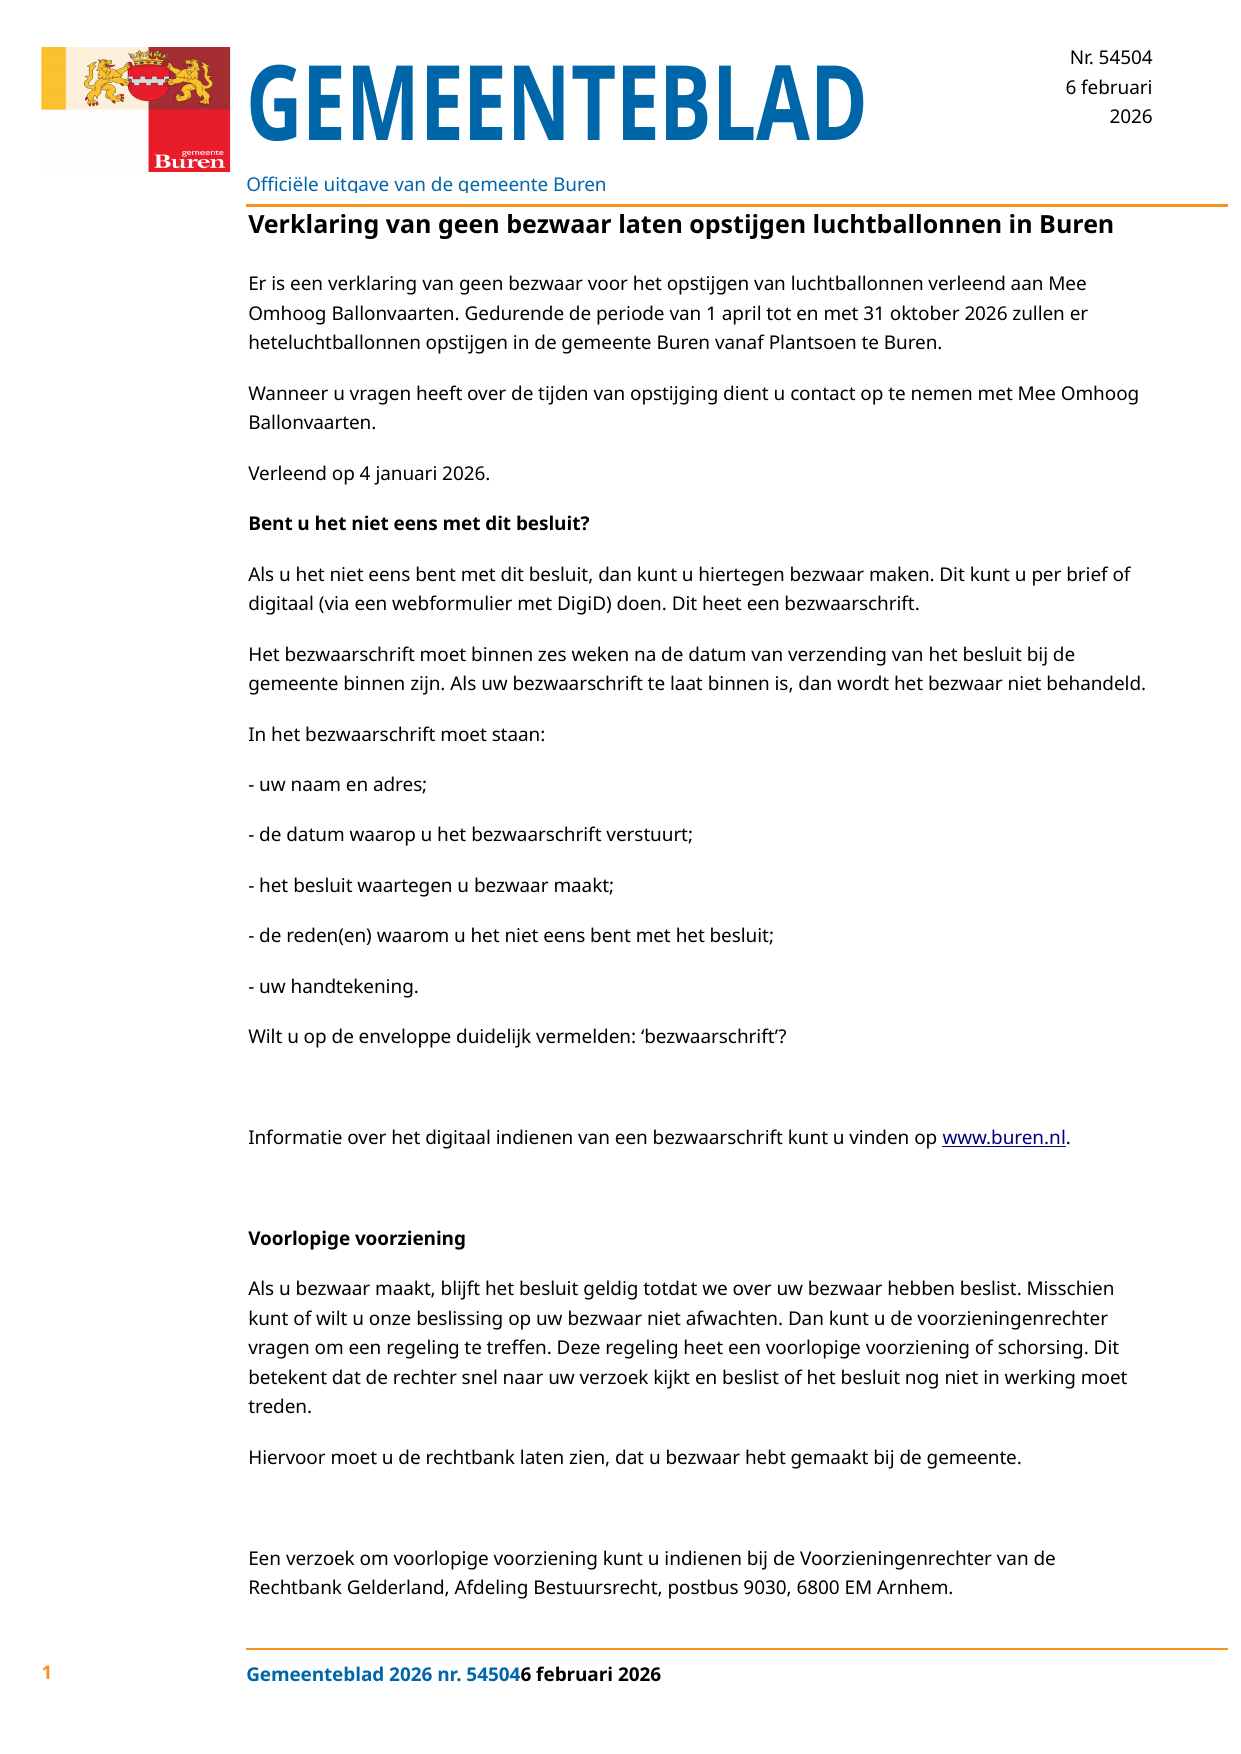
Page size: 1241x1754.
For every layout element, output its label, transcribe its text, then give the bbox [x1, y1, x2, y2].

text - het besluit waartegen u bezwaar maakt; [248, 872, 1152, 898]
text Een verzoek om voorlopige voorziening kunt u indienen bij de Voorzieningenrechter van de Rechtbank Gelderland, Afdeling Bestuursrecht, postbus 9030, 6800 EM Arnhem. [248, 1545, 1152, 1600]
text Verleend op 4 januari 2026. [248, 460, 1152, 486]
text Hiervoor moet u de rechtbank laten zien, dat u bezwaar hebt gemaakt bij de gemeente. [248, 1444, 1152, 1470]
text Wanneer u vragen heeft over de tijden van opstijging dient u contact op te nemen met Mee Omhoog Ballonvaarten. [248, 380, 1152, 435]
text Verklaring van geen bezwaar laten opstijgen luchtballonnen in Buren [248, 207, 1152, 241]
picture [41, 47, 231, 172]
text Als u bezwaar maakt, blijft het besluit geldig totdat we over uw bezwaar hebben beslist. Misschien kunt of wilt u onze beslissing op uw bezwaar niet afwachten. Dan kunt u de voorzieningenrechter vragen om een regeling te treffen. Deze regeling heet een voorlopige voorziening of schorsing. Dit betekent dat de rechter snel naar uw verzoek kijkt en beslist of het besluit nog niet in werking moet treden. [248, 1275, 1152, 1419]
text - de reden(en) waarom u het niet eens bent met het besluit; [248, 922, 1152, 948]
text - uw handtekening. [248, 973, 1152, 998]
text Informatie over het digitaal indienen van een bezwaarschrift kunt u vinden op www.buren.nl. [248, 1124, 1152, 1150]
text Voorlopige voorziening [248, 1225, 1152, 1251]
text Het bezwaarschrift moet binnen zes weken na de datum van verzending van het besluit bij de gemeente binnen zijn. Als uw bezwaarschrift te laat binnen is, dan wordt het bezwaar niet behandeld. [248, 641, 1152, 696]
text - uw naam en adres; [248, 771, 1152, 797]
text In het bezwaarschrift moet staan: [248, 721, 1152, 746]
text Bent u het niet eens met dit besluit? [248, 510, 1152, 536]
text - de datum waarop u het bezwaarschrift verstuurt; [248, 822, 1152, 847]
text Er is een verklaring van geen bezwaar voor het opstijgen van luchtballonnen verleend aan Mee Omhoog Ballonvaarten. Gedurende de periode van 1 april tot en met 31 oktober 2026 zullen er heteluchtballonnen opstijgen in de gemeente Buren vanaf Plantsoen te Buren. [248, 270, 1152, 355]
text Als u het niet eens bent met dit besluit, dan kunt u hiertegen bezwaar maken. Dit kunt u per brief of digitaal (via een webformulier met DigiD) doen. Dit heet een bezwaarschrift. [248, 561, 1152, 616]
text Wilt u op de enveloppe duidelijk vermelden: ‘bezwaarschrift’? [248, 1023, 1152, 1049]
